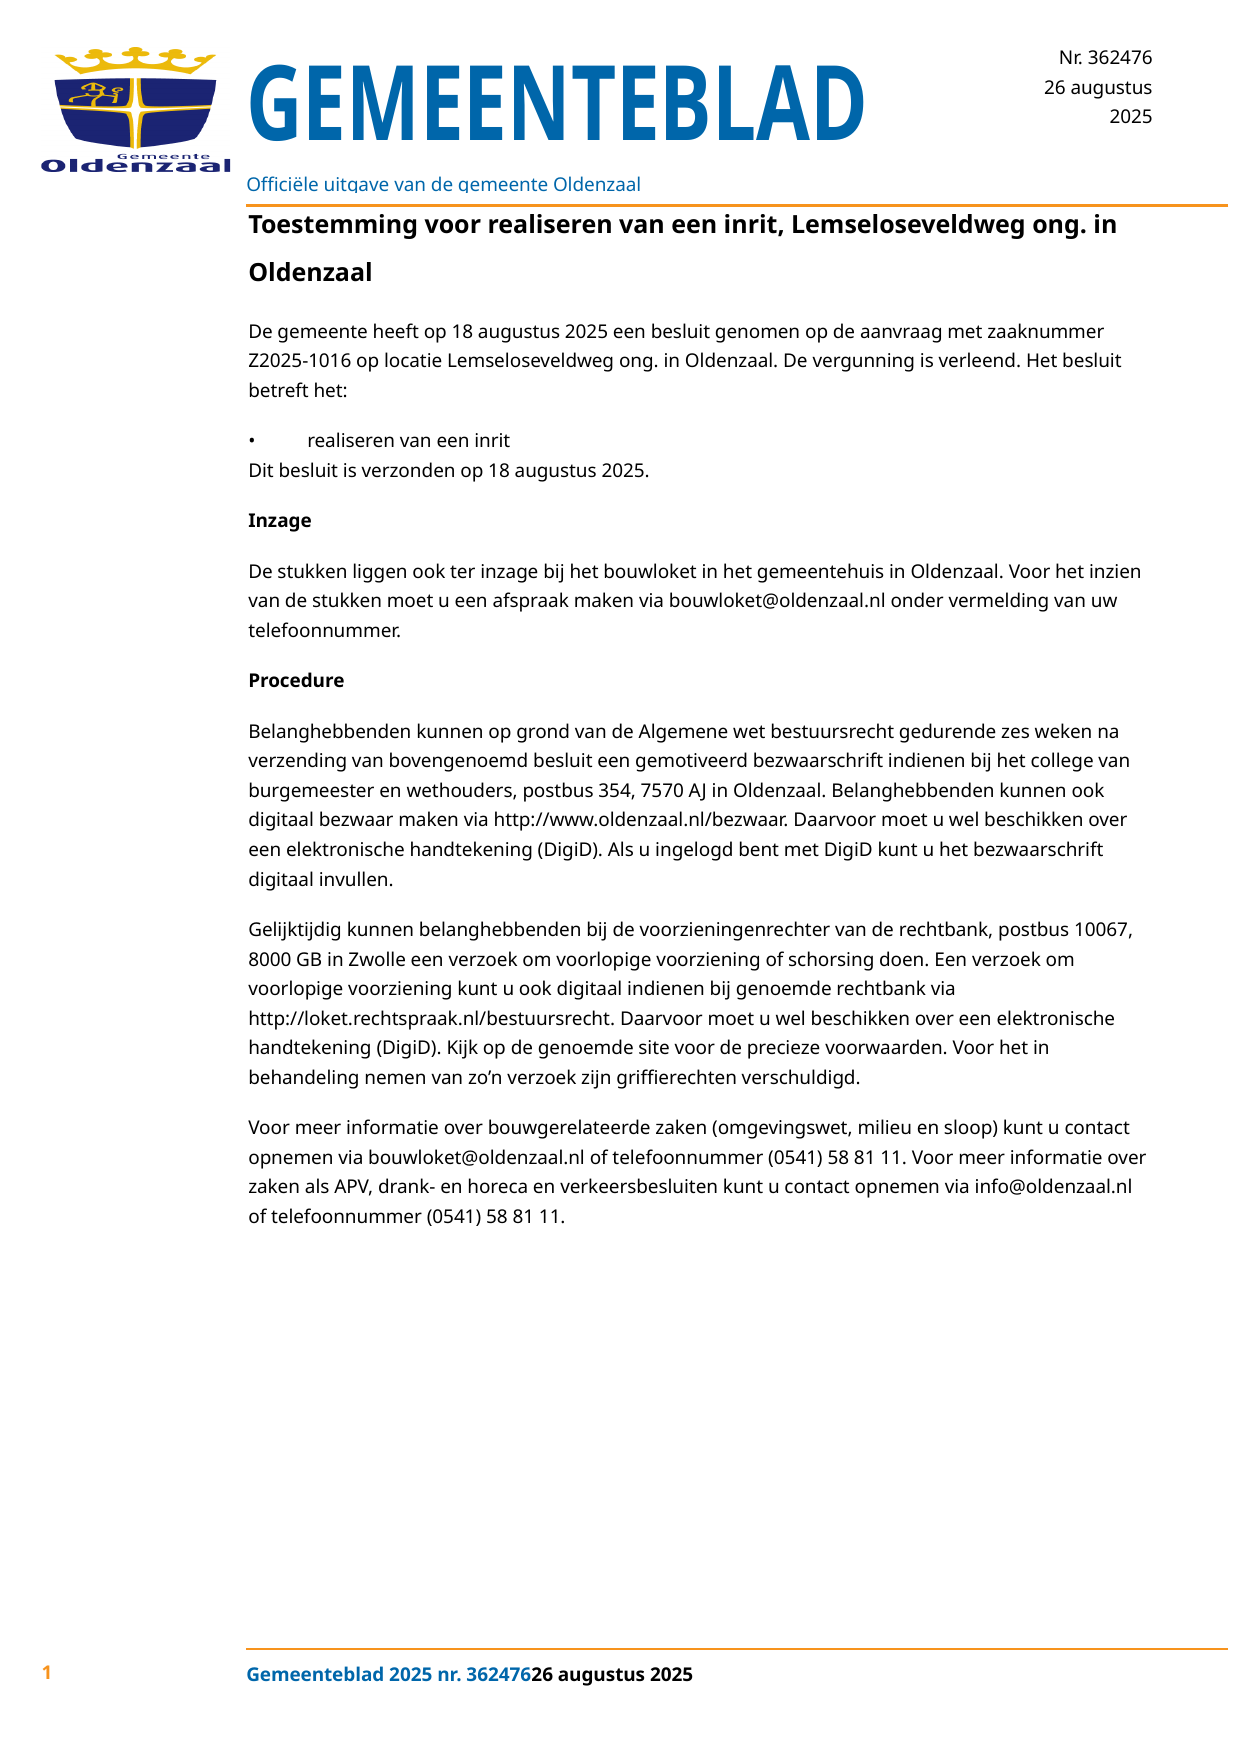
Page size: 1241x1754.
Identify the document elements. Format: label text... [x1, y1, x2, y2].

text Voor meer informatie over bouwgerelateerde zaken (omgevingswet, milieu en sloop) kunt u contact opnemen via bouwloket@oldenzaal.nl of telefoonnummer (0541) 58 81 11. Voor meer informatie over zaken als APV, drank- en horeca en verkeersbesluiten kunt u contact opnemen via info@oldenzaal.nl of telefoonnummer (0541) 58 81 11. [248, 1114, 1152, 1229]
text De stukken liggen ook ter inzage bij het bouwloket in het gemeentehuis in Oldenzaal. Voor het inzien van de stukken moet u een afspraak maken via bouwloket@oldenzaal.nl onder vermelding van uw telefoonnummer. [248, 558, 1152, 643]
text Belanghebbenden kunnen op grond van de Algemene wet bestuursrecht gedurende zes weken na verzending van bovengenoemd besluit een gemotiveerd bezwaarschrift indienen bij het college van burgemeester en wethouders, postbus 354, 7570 AJ in Oldenzaal. Belanghebbenden kunnen ook digitaal bezwaar maken via http://www.oldenzaal.nl/bezwaar. Daarvoor moet u wel beschikken over een elektronische handtekening (DigiD). Als u ingelogd bent met DigiD kunt u het bezwaarschrift digitaal invullen. [248, 718, 1152, 892]
text Procedure [248, 667, 1152, 693]
picture [41, 47, 231, 172]
text De gemeente heeft op 18 augustus 2025 een besluit genomen op de aanvraag met zaaknummer Z2025-1016 op locatie Lemseloseveldweg ong. in Oldenzaal. De vergunning is verleend. Het besluit betreft het: [248, 318, 1152, 403]
text Toestemming voor realiseren van een inrit, Lemseloseveldweg ong. in Oldenzaal [248, 207, 1152, 288]
text Dit besluit is verzonden op 18 augustus 2025. [248, 457, 1152, 483]
text Gelijktijdig kunnen belanghebbenden bij de voorzieningenrechter van de rechtbank, postbus 10067, 8000 GB in Zwolle een verzoek om voorlopige voorziening of schorsing doen. Een verzoek om voorlopige voorziening kunt u ook digitaal indienen bij genoemde rechtbank via http://loket.rechtspraak.nl/bestuursrecht. Daarvoor moet u wel beschikken over een elektronische handtekening (DigiD). Kijk op de genoemde site voor de precieze voorwaarden. Voor het in behandeling nemen van zo’n verzoek zijn griffierechten verschuldigd. [248, 916, 1152, 1090]
list realiseren van een inrit [248, 427, 1152, 453]
text Inzage [248, 507, 1152, 533]
